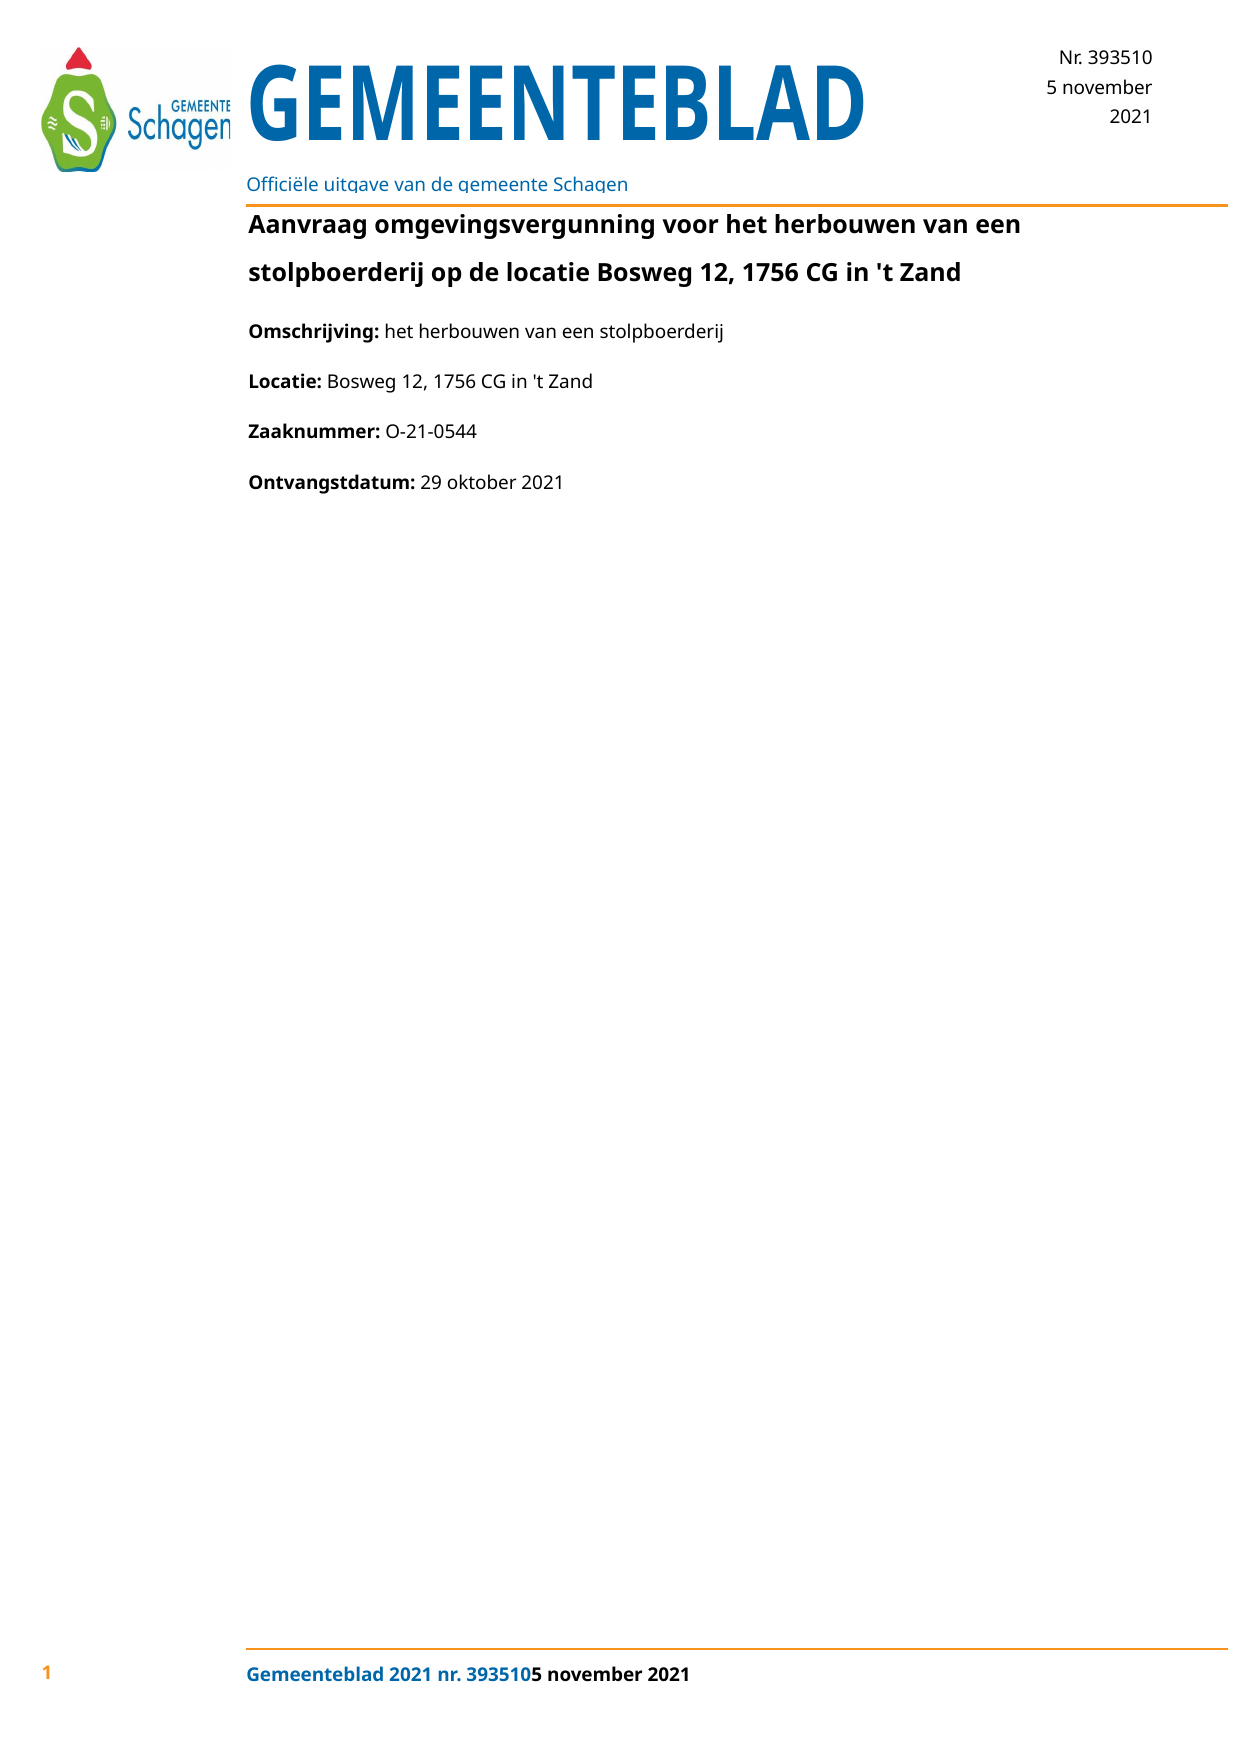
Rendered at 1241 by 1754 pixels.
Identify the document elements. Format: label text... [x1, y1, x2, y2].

text Ontvangstdatum: 29 oktober 2021 [248, 469, 1152, 495]
picture [41, 47, 231, 172]
text Locatie: Bosweg 12, 1756 CG in 't Zand [248, 368, 1152, 394]
text Zaaknummer: O-21-0544 [248, 419, 1152, 444]
text Omschrijving: het herbouwen van een stolpboerderij [248, 318, 1152, 344]
text Aanvraag omgevingsvergunning voor het herbouwen van een stolpboerderij op de locatie Bosweg 12, 1756 CG in 't Zand [248, 207, 1152, 288]
